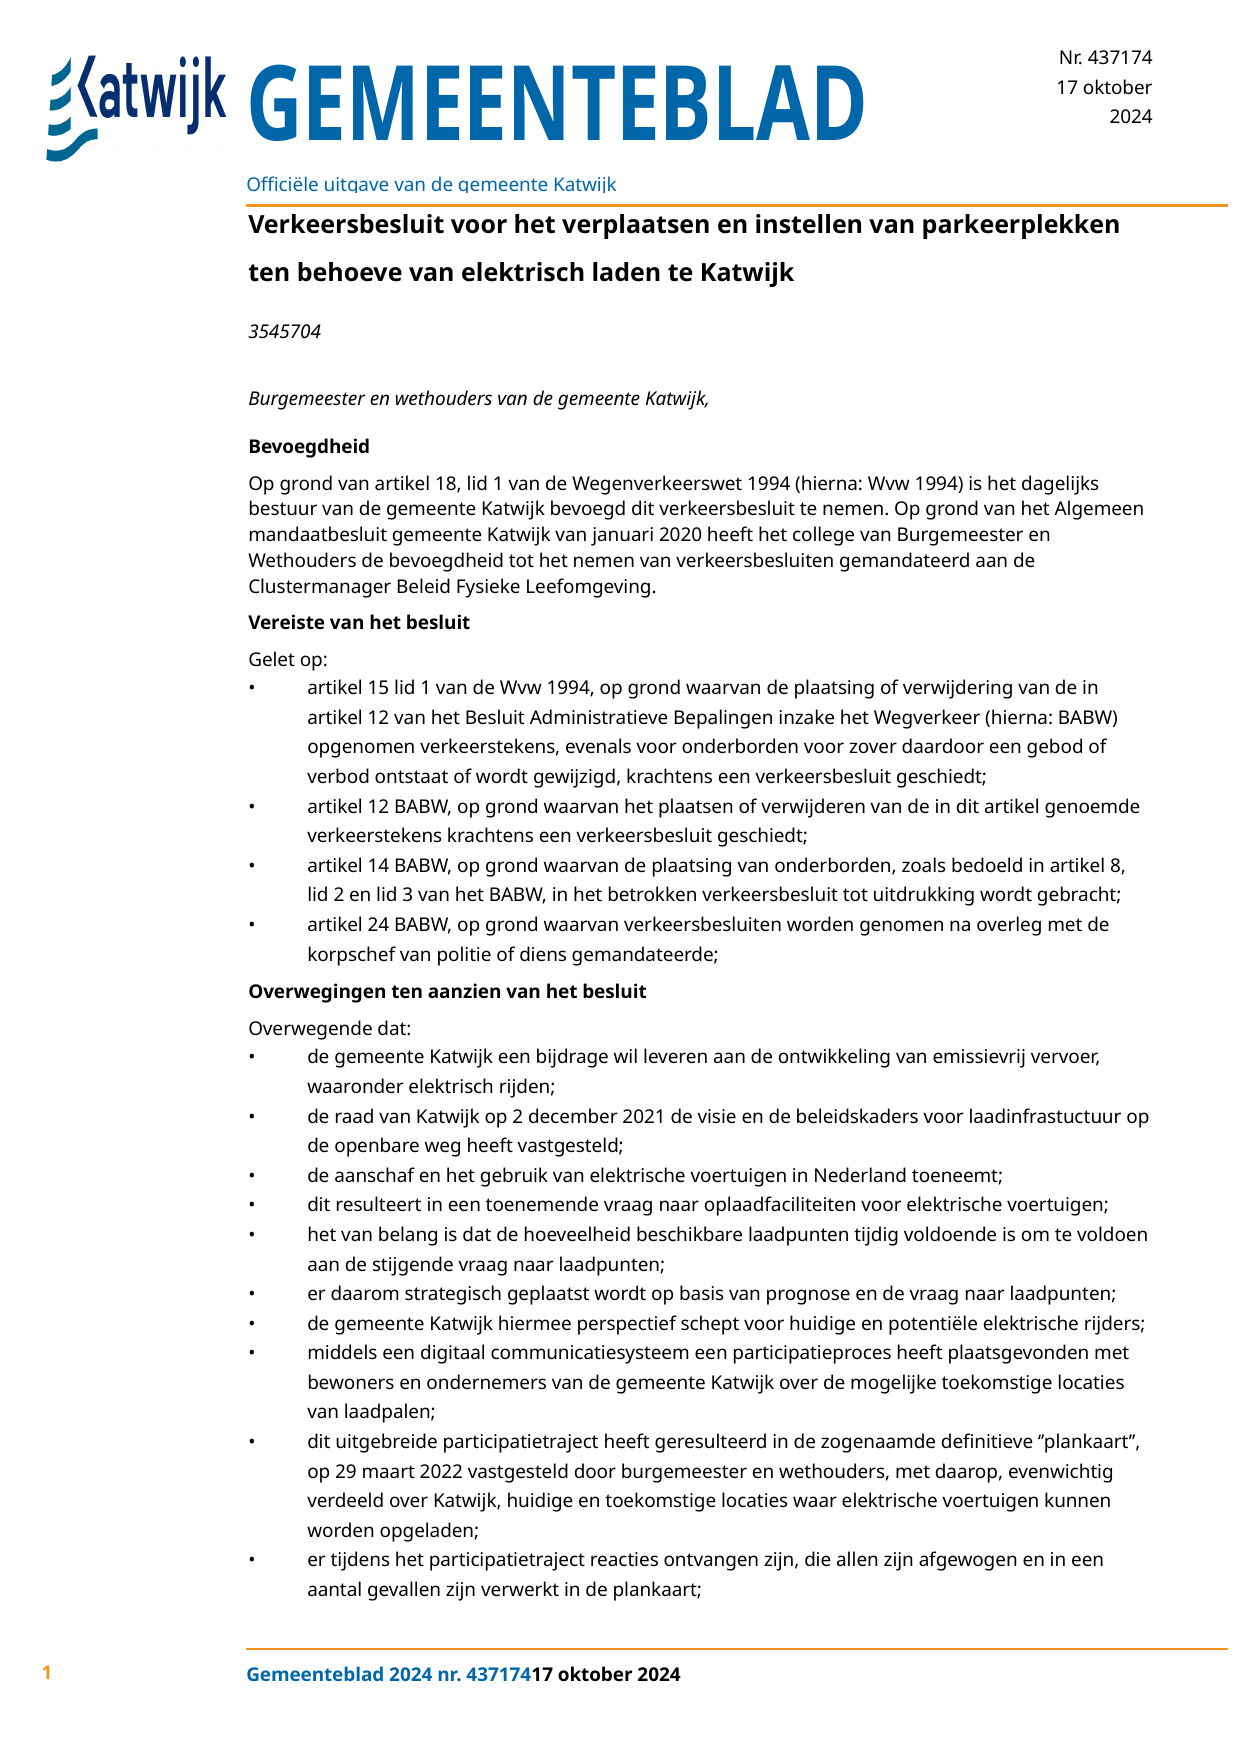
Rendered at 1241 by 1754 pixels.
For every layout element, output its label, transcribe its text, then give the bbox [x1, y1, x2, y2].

text Op grond van artikel 18, lid 1 van de Wegenverkeerswet 1994 (hierna: Wvw 1994) is het dagelijks bestuur van de gemeente Katwijk bevoegd dit verkeersbesluit te nemen. Op grond van het Algemeen mandaatbesluit gemeente Katwijk van januari 2020 heeft het college van Burgemeester en Wethouders de bevoegdheid tot het nemen van verkeersbesluiten gemandateerd aan de Clustermanager Beleid Fysieke Leefomgeving. [248, 470, 1152, 598]
list er daarom strategisch geplaatst wordt op basis van prognose en de vraag naar laadpunten; [248, 1280, 1152, 1306]
list het van belang is dat de hoeveelheid beschikbare laadpunten tijdig voldoende is om te voldoen aan de stijgende vraag naar laadpunten; [248, 1221, 1152, 1276]
list artikel 15 lid 1 van de Wvw 1994, op grond waarvan de plaatsing of verwijdering van de in artikel 12 van het Besluit Administratieve Bepalingen inzake het Wegverkeer (hierna: BABW) opgenomen verkeerstekens, evenals voor onderborden voor zover daardoor een gebod of verbod ontstaat of wordt gewijzigd, krachtens een verkeersbesluit geschiedt; [248, 674, 1152, 789]
list er tijdens het participatietraject reacties ontvangen zijn, die allen zijn afgewogen en in een aantal gevallen zijn verwerkt in de plankaart; [248, 1547, 1152, 1602]
text 3545704 [248, 318, 1152, 344]
list dit resulteert in een toenemende vraag naar oplaadfaciliteiten voor elektrische voertuigen; [248, 1192, 1152, 1217]
list artikel 12 BABW, op grond waarvan het plaatsen of verwijderen van de in dit artikel genoemde verkeerstekens krachtens een verkeersbesluit geschiedt; [248, 793, 1152, 848]
list de aanschaf en het gebruik van elektrische voertuigen in Nederland toeneemt; [248, 1162, 1152, 1188]
picture [41, 47, 231, 172]
list middels een digitaal communicatiesysteem een participatieproces heeft plaatsgevonden met bewoners en ondernemers van de gemeente Katwijk over de mogelijke toekomstige locaties van laadpalen; [248, 1339, 1152, 1424]
list dit uitgebreide participatietraject heeft geresulteerd in de zogenaamde definitieve ‘’plankaart’’, op 29 maart 2022 vastgesteld door burgemeester en wethouders, met daarop, evenwichtig verdeeld over Katwijk, huidige en toekomstige locaties waar elektrische voertuigen kunnen worden opgeladen; [248, 1428, 1152, 1543]
text Gelet op: [248, 646, 1152, 672]
text Bevoegdheid [248, 433, 1152, 459]
text Verkeersbesluit voor het verplaatsen en instellen van parkeerplekken ten behoeve van elektrisch laden te Katwijk [248, 207, 1152, 288]
list artikel 14 BABW, op grond waarvan de plaatsing van onderborden, zoals bedoeld in artikel 8, lid 2 en lid 3 van het BABW, in het betrokken verkeersbesluit tot uitdrukking wordt gebracht; [248, 852, 1152, 907]
list de gemeente Katwijk een bijdrage wil leveren aan de ontwikkeling van emissievrij vervoer, waaronder elektrisch rijden; [248, 1044, 1152, 1099]
list de raad van Katwijk op 2 december 2021 de visie en de beleidskaders voor laadinfrastuctuur op de openbare weg heeft vastgesteld; [248, 1103, 1152, 1158]
list de gemeente Katwijk hiermee perspectief schept voor huidige en potentiële elektrische rijders; [248, 1310, 1152, 1336]
list artikel 24 BABW, op grond waarvan verkeersbesluiten worden genomen na overleg met de korpschef van politie of diens gemandateerde; [248, 911, 1152, 966]
text Burgemeester en wethouders van de gemeente Katwijk, [248, 386, 1152, 411]
text Overwegende dat: [248, 1015, 1152, 1041]
text Overwegingen ten aanzien van het besluit [248, 979, 1152, 1004]
text Vereiste van het besluit [248, 609, 1152, 635]
